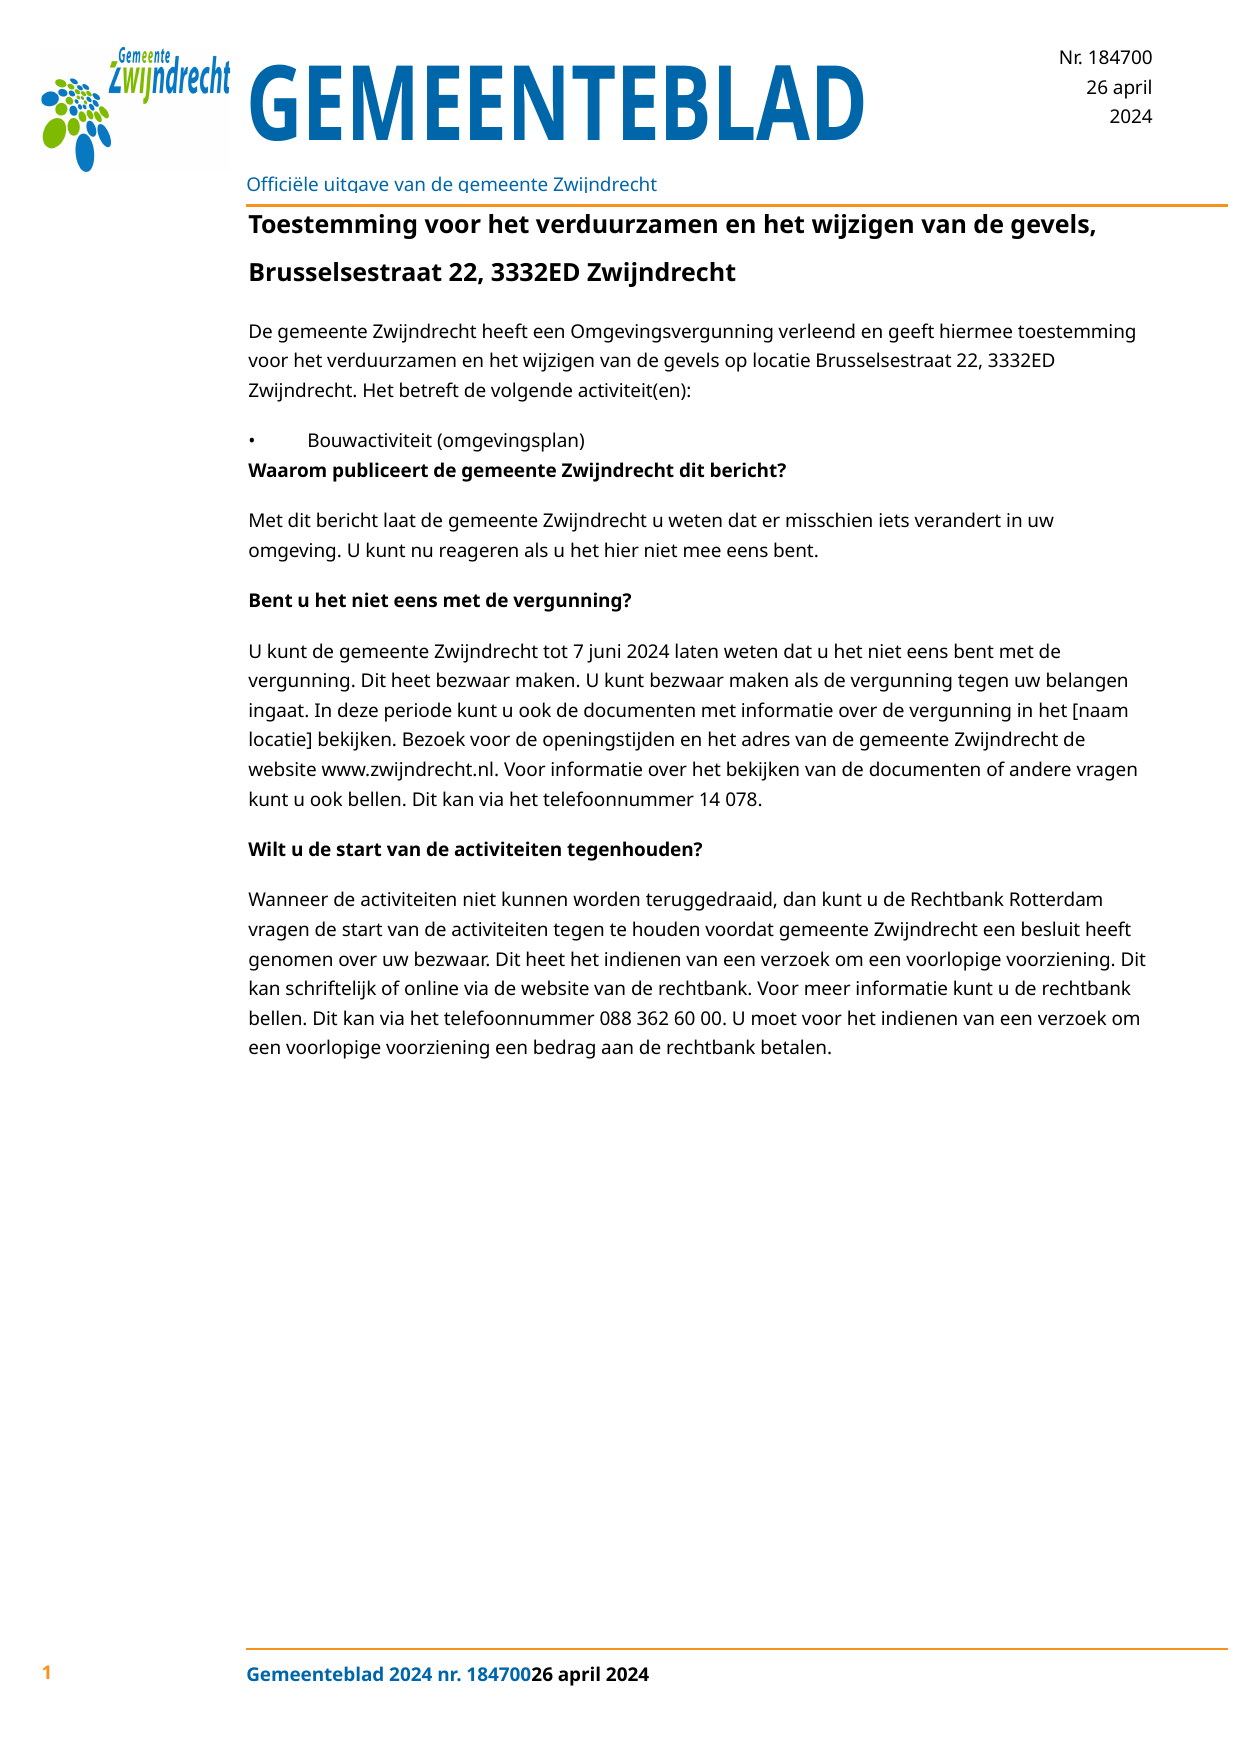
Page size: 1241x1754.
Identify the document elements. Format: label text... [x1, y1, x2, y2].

text Bent u het niet eens met de vergunning? [248, 587, 1152, 613]
text U kunt de gemeente Zwijndrecht tot 7 juni 2024 laten weten dat u het niet eens bent met de vergunning. Dit heet bezwaar maken. U kunt bezwaar maken als de vergunning tegen uw belangen ingaat. In deze periode kunt u ook de documenten met informatie over de vergunning in het [naam locatie] bekijken. Bezoek voor de openingstijden en het adres van de gemeente Zwijndrecht de website www.zwijndrecht.nl. Voor informatie over het bekijken van de documenten of andere vragen kunt u ook bellen. Dit kan via het telefoonnummer 14 078. [248, 638, 1152, 812]
picture [41, 47, 231, 172]
text Waarom publiceert de gemeente Zwijndrecht dit bericht? [248, 457, 1152, 483]
text Met dit bericht laat de gemeente Zwijndrecht u weten dat er misschien iets verandert in uw omgeving. U kunt nu reageren als u het hier niet mee eens bent. [248, 507, 1152, 563]
list Bouwactiviteit (omgevingsplan) [248, 427, 1152, 453]
text Wilt u de start van de activiteiten tegenhouden? [248, 836, 1152, 862]
text Toestemming voor het verduurzamen en het wijzigen van de gevels, Brusselsestraat 22, 3332ED Zwijndrecht [248, 207, 1152, 288]
text De gemeente Zwijndrecht heeft een Omgevingsvergunning verleend en geeft hiermee toestemming voor het verduurzamen en het wijzigen van de gevels op locatie Brusselsestraat 22, 3332ED Zwijndrecht. Het betreft de volgende activiteit(en): [248, 318, 1152, 403]
text Wanneer de activiteiten niet kunnen worden teruggedraaid, dan kunt u de Rechtbank Rotterdam vragen de start van de activiteiten tegen te houden voordat gemeente Zwijndrecht een besluit heeft genomen over uw bezwaar. Dit heet het indienen van een verzoek om een voorlopige voorziening. Dit kan schriftelijk of online via de website van de rechtbank. Voor meer informatie kunt u de rechtbank bellen. Dit kan via het telefoonnummer 088 362 60 00. U moet voor het indienen van een verzoek om een voorlopige voorziening een bedrag aan de rechtbank betalen. [248, 887, 1152, 1060]
